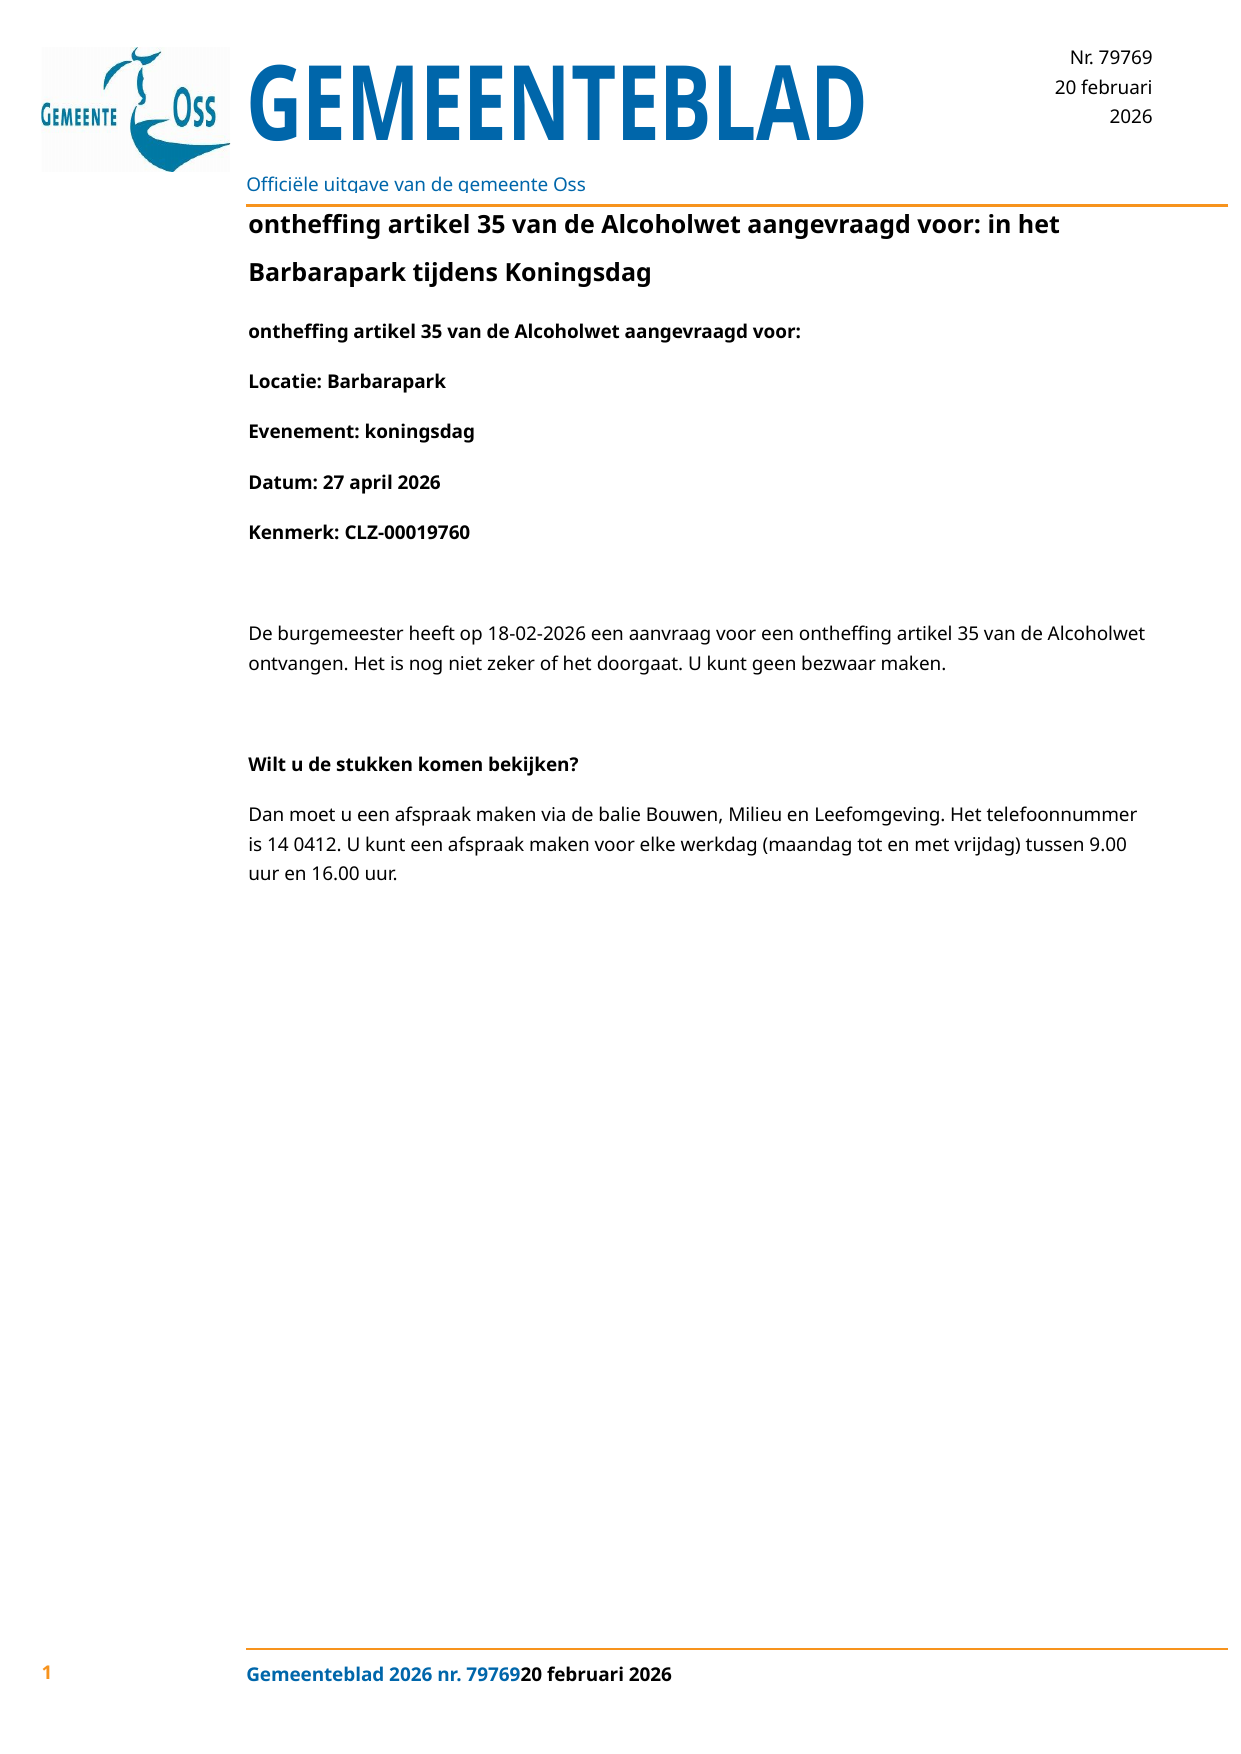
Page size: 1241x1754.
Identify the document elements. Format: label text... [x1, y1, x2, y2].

picture [41, 47, 231, 172]
text De burgemeester heeft op 18-02-2026 een aanvraag voor een ontheffing artikel 35 van de Alcoholwet ontvangen. Het is nog niet zeker of het doorgaat. U kunt geen bezwaar maken. [248, 620, 1152, 676]
text Locatie: Barbarapark [248, 368, 1152, 394]
text Dan moet u een afspraak maken via de balie Bouwen, Milieu en Leefomgeving. Het telefoonnummer is 14 0412. U kunt een afspraak maken voor elke werkdag (maandag tot en met vrijdag) tussen 9.00 uur en 16.00 uur. [248, 801, 1152, 886]
text Evenement: koningsdag [248, 419, 1152, 444]
text Datum: 27 april 2026 [248, 469, 1152, 495]
text ontheffing artikel 35 van de Alcoholwet aangevraagd voor: in het Barbarapark tijdens Koningsdag [248, 207, 1152, 288]
text ontheffing artikel 35 van de Alcoholwet aangevraagd voor: [248, 318, 1152, 344]
text Wilt u de stukken komen bekijken? [248, 751, 1152, 777]
text Kenmerk: CLZ-00019760 [248, 519, 1152, 545]
